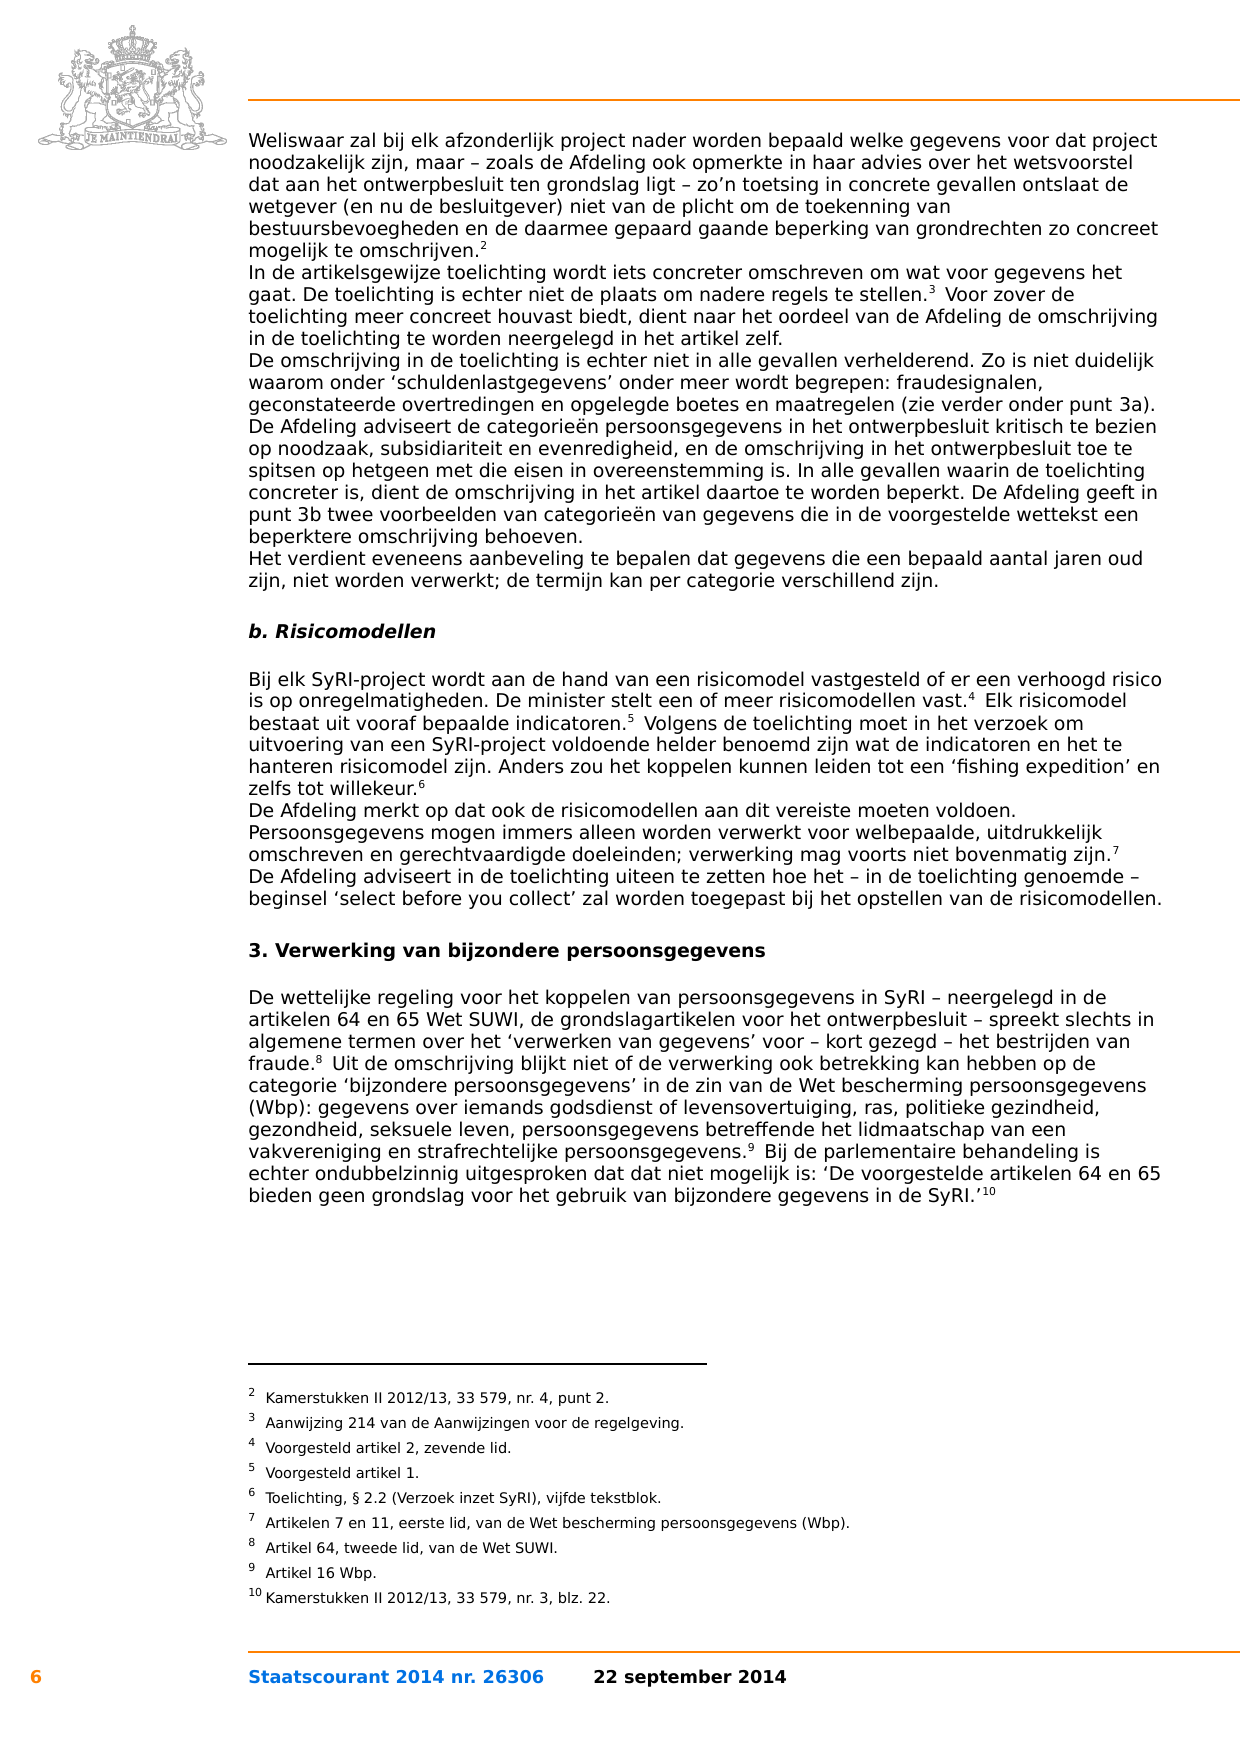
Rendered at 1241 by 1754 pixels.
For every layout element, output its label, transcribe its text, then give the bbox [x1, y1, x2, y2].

text Voorgesteld artikel 2, zevende lid. [248, 1436, 1163, 1458]
text De omschrijving in de toelichting is echter niet in alle gevallen verhelderend. Zo is niet duidelijk waarom onder ‘schuldenlastgegevens’ onder meer wordt begrepen: fraudesignalen, geconstateerde overtredingen en opgelegde boetes en maatregelen (zie verder onder punt 3a). [248, 350, 1163, 416]
text Bij elk SyRI-project wordt aan de hand van een risicomodel vastgesteld of er een verhoogd risico is op onregelmatigheden. De minister stelt een of meer risicomodellen vast. Elk risicomodel bestaat uit vooraf bepaalde indicatoren. Volgens de toelichting moet in het verzoek om uitvoering van een SyRI-project voldoende helder benoemd zijn wat de indicatoren en het te hanteren risicomodel zijn. Anders zou het koppelen kunnen leiden tot een ‘fishing expedition’ en zelfs tot willekeur. [248, 668, 1163, 800]
text Kamerstukken II 2012/13, 33 579, nr. 4, punt 2. [248, 1386, 1163, 1408]
text Toelichting, § 2.2 (Verzoek inzet SyRI), vijfde tekstblok. [248, 1486, 1163, 1508]
text De wettelijke regeling voor het koppelen van persoonsgegevens in SyRI – neergelegd in de artikelen 64 en 65 Wet SUWI, de grondslagartikelen voor het ontwerpbesluit – spreekt slechts in algemene termen over het ‘verwerken van gegevens’ voor – kort gezegd – het bestrijden van fraude. Uit de omschrijving blijkt niet of de verwerking ook betrekking kan hebben op de categorie ‘bijzondere persoonsgegevens’ in de zin van de Wet bescherming persoonsgegevens (Wbp): gegevens over iemands godsdienst of levensovertuiging, ras, politieke gezindheid, gezondheid, seksuele leven, persoonsgegevens betreffende het lidmaatschap van een vakvereniging en strafrechtelijke persoonsgegevens. Bij de parlementaire behandeling is echter ondubbelzinnig uitgesproken dat dat niet mogelijk is: ‘De voorgestelde artikelen 64 en 65 bieden geen grondslag voor het gebruik van bijzondere gegevens in de SyRI.’ [248, 987, 1163, 1207]
subtitle b. Risicomodellen [248, 621, 1163, 643]
text Kamerstukken II 2012/13, 33 579, nr. 3, blz. 22. [248, 1586, 1163, 1608]
picture [38, 25, 227, 150]
text Artikel 16 Wbp. [248, 1561, 1163, 1583]
text Artikelen 7 en 11, eerste lid, van de Wet bescherming persoonsgegevens (Wbp). [248, 1511, 1163, 1533]
text De Afdeling adviseert de categorieën persoonsgegevens in het ontwerpbesluit kritisch te bezien op noodzaak, subsidiariteit en evenredigheid, en de omschrijving in het ontwerpbesluit toe te spitsen op hetgeen met die eisen in overeenstemming is. In alle gevallen waarin de toelichting concreter is, dient de omschrijving in het artikel daartoe te worden beperkt. De Afdeling geeft in punt 3b twee voorbeelden van categorieën van gegevens die in de voorgestelde wettekst een beperktere omschrijving behoeven. [248, 416, 1163, 547]
text Voorgesteld artikel 1. [248, 1461, 1163, 1483]
text In de artikelsgewijze toelichting wordt iets concreter omschreven om wat voor gegevens het gaat. De toelichting is echter niet de plaats om nadere regels te stellen. Voor zover de toelichting meer concreet houvast biedt, dient naar het oordeel van de Afdeling de omschrijving in de toelichting te worden neergelegd in het artikel zelf. [248, 262, 1163, 350]
text Het verdient eveneens aanbeveling te bepalen dat gegevens die een bepaald aantal jaren oud zijn, niet worden verwerkt; de termijn kan per categorie verschillend zijn. [248, 547, 1163, 591]
text De Afdeling merkt op dat ook de risicomodellen aan dit vereiste moeten voldoen. Persoonsgegevens mogen immers alleen worden verwerkt voor welbepaalde, uitdrukkelijk omschreven en gerechtvaardigde doeleinden; verwerking mag voorts niet bovenmatig zijn. [248, 800, 1163, 866]
subtitle 3. Verwerking van bijzondere persoonsgegevens [248, 940, 1163, 962]
text Weliswaar zal bij elk afzonderlijk project nader worden bepaald welke gegevens voor dat project noodzakelijk zijn, maar – zoals de Afdeling ook opmerkte in haar advies over het wetsvoorstel dat aan het ontwerpbesluit ten grondslag ligt – zo’n toetsing in concrete gevallen ontslaat de wetgever (en nu de besluitgever) niet van de plicht om de toekenning van bestuursbevoegheden en de daarmee gepaard gaande beperking van grondrechten zo concreet mogelijk te omschrijven. [248, 130, 1163, 262]
text Aanwijzing 214 van de Aanwijzingen voor de regelgeving. [248, 1411, 1163, 1433]
text Artikel 64, tweede lid, van de Wet SUWI. [248, 1536, 1163, 1558]
text De Afdeling adviseert in de toelichting uiteen te zetten hoe het – in de toelichting genoemde – beginsel ‘select before you collect’ zal worden toegepast bij het opstellen van de risicomodellen. [248, 866, 1163, 910]
